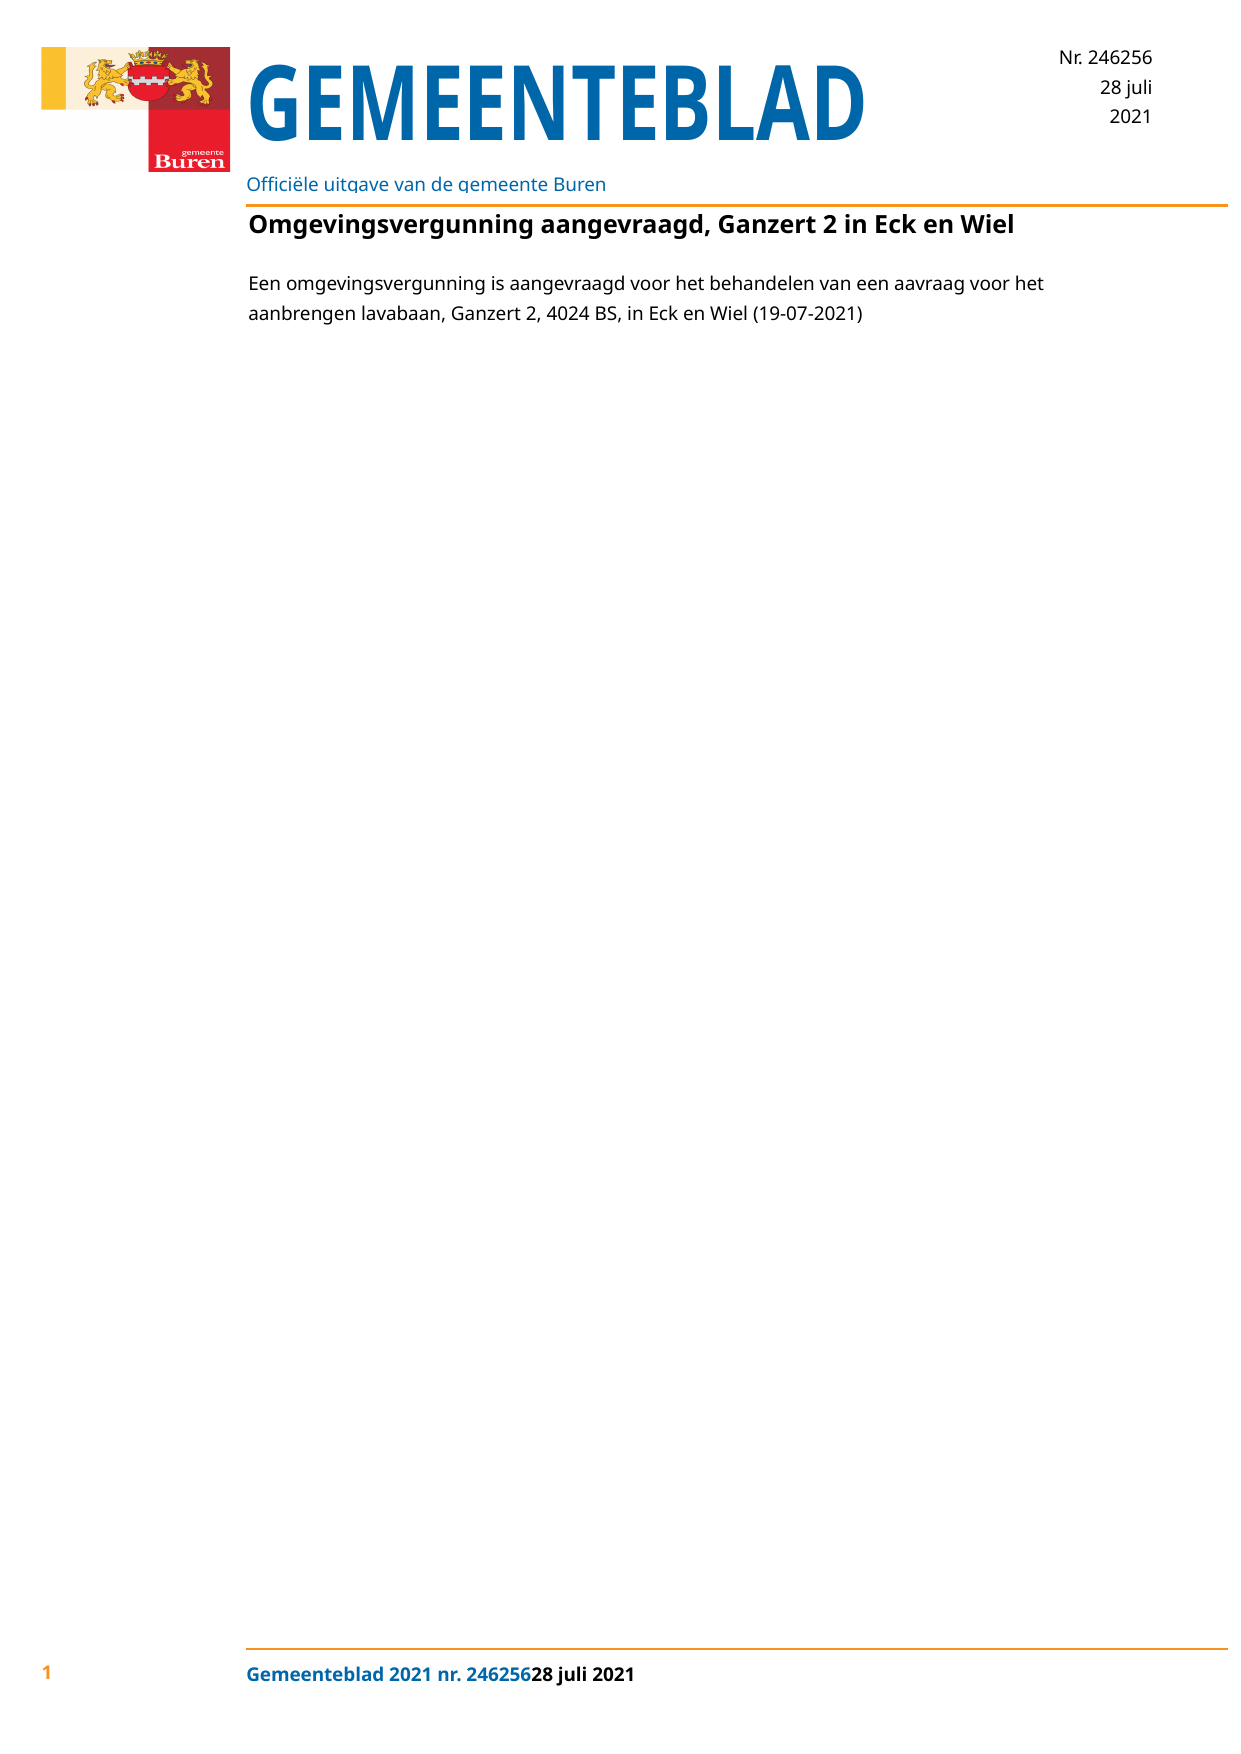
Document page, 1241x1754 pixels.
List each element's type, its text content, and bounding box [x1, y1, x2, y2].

picture [41, 47, 231, 172]
text Omgevingsvergunning aangevraagd, Ganzert 2 in Eck en Wiel [248, 207, 1152, 241]
text Een omgevingsvergunning is aangevraagd voor het behandelen van een aavraag voor het aanbrengen lavabaan, Ganzert 2, 4024 BS, in Eck en Wiel (19-07-2021) [248, 270, 1152, 326]
